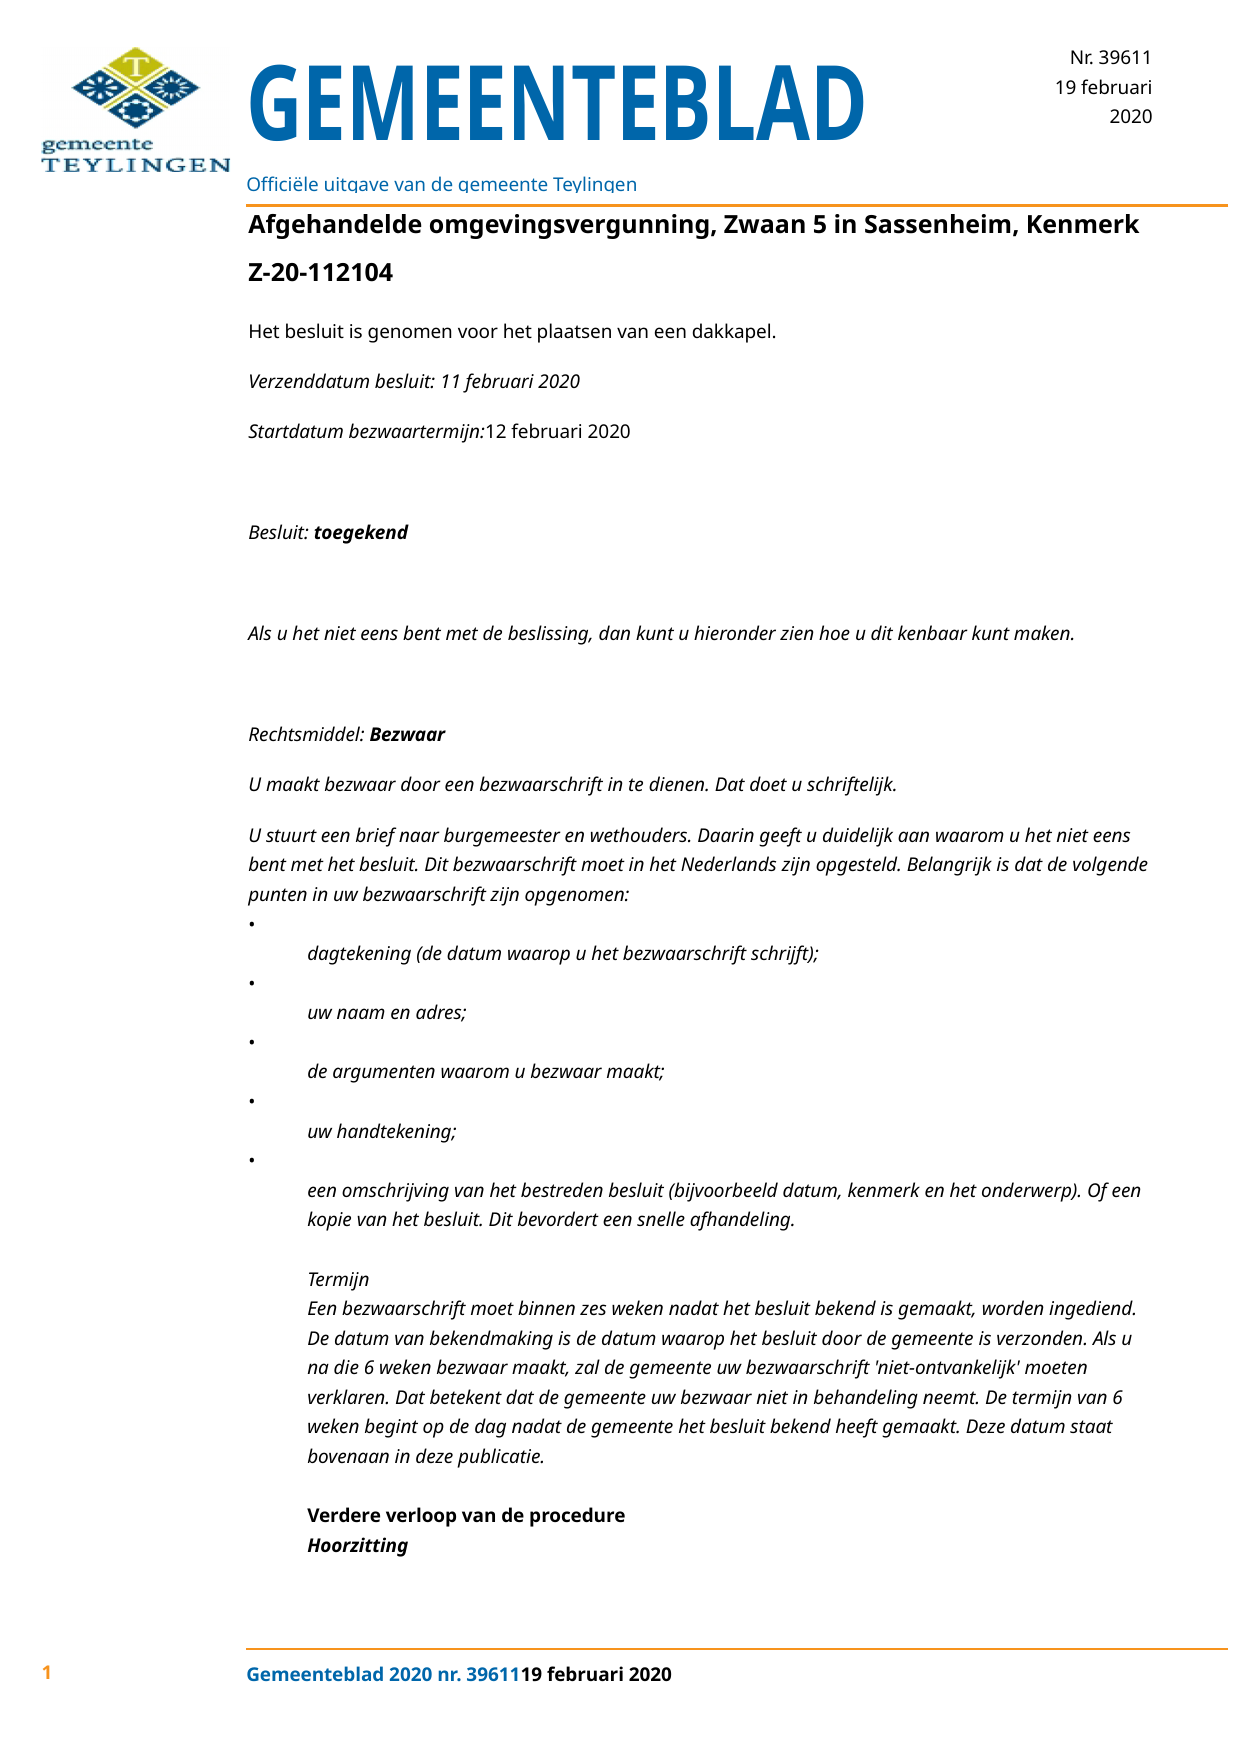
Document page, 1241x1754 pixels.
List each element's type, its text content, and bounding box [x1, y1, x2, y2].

text U maakt bezwaar door een bezwaarschrift in te dienen. Dat doet u schriftelijk. [248, 772, 1152, 797]
text Het besluit is genomen voor het plaatsen van een dakkapel. [248, 318, 1152, 344]
list Verdere verloop van de procedure [248, 1502, 1152, 1528]
list Een bezwaarschrift moet binnen zes weken nadat het besluit bekend is gemaakt, worden ingediend. De datum van bekendmaking is de datum waarop het besluit door de gemeente is verzonden. Als u na die 6 weken bezwaar maakt, zal de gemeente uw bezwaarschrift 'niet-ontvankelijk' moeten verklaren. Dat betekent dat de gemeente uw bezwaar niet in behandeling neemt. De termijn van 6 weken begint op de dag nadat de gemeente het besluit bekend heeft gemaakt. Deze datum staat bovenaan in deze publicatie. [248, 1295, 1152, 1469]
list Hoorzitting [248, 1532, 1152, 1558]
list uw naam en adres; [248, 999, 1152, 1025]
list de argumenten waarom u bezwaar maakt; [248, 1059, 1152, 1084]
text U stuurt een brief naar burgemeester en wethouders. Daarin geeft u duidelijk aan waarom u het niet eens bent met het besluit. Dit bezwaarschrift moet in het Nederlands zijn opgesteld. Belangrijk is dat de volgende punten in uw bezwaarschrift zijn opgenomen: [248, 822, 1152, 907]
text Rechtsmiddel: Bezwaar [248, 721, 1152, 747]
text Verzenddatum besluit: 11 februari 2020 [248, 368, 1152, 394]
text Startdatum bezwaartermijn:12 februari 2020 [248, 419, 1152, 444]
list een omschrijving van het bestreden besluit (bijvoorbeeld datum, kenmerk en het onderwerp). Of een kopie van het besluit. Dit bevordert een snelle afhandeling. [248, 1177, 1152, 1232]
text Als u het niet eens bent met de beslissing, dan kunt u hieronder zien hoe u dit kenbaar kunt maken. [248, 620, 1152, 646]
picture [41, 47, 231, 172]
list dagtekening (de datum waarop u het bezwaarschrift schrijft); [248, 940, 1152, 966]
text Besluit: toegekend [248, 519, 1152, 545]
list Termijn [248, 1266, 1152, 1292]
text Afgehandelde omgevingsvergunning, Zwaan 5 in Sassenheim, Kenmerk Z-20-112104 [248, 207, 1152, 288]
list uw handtekening; [248, 1118, 1152, 1144]
